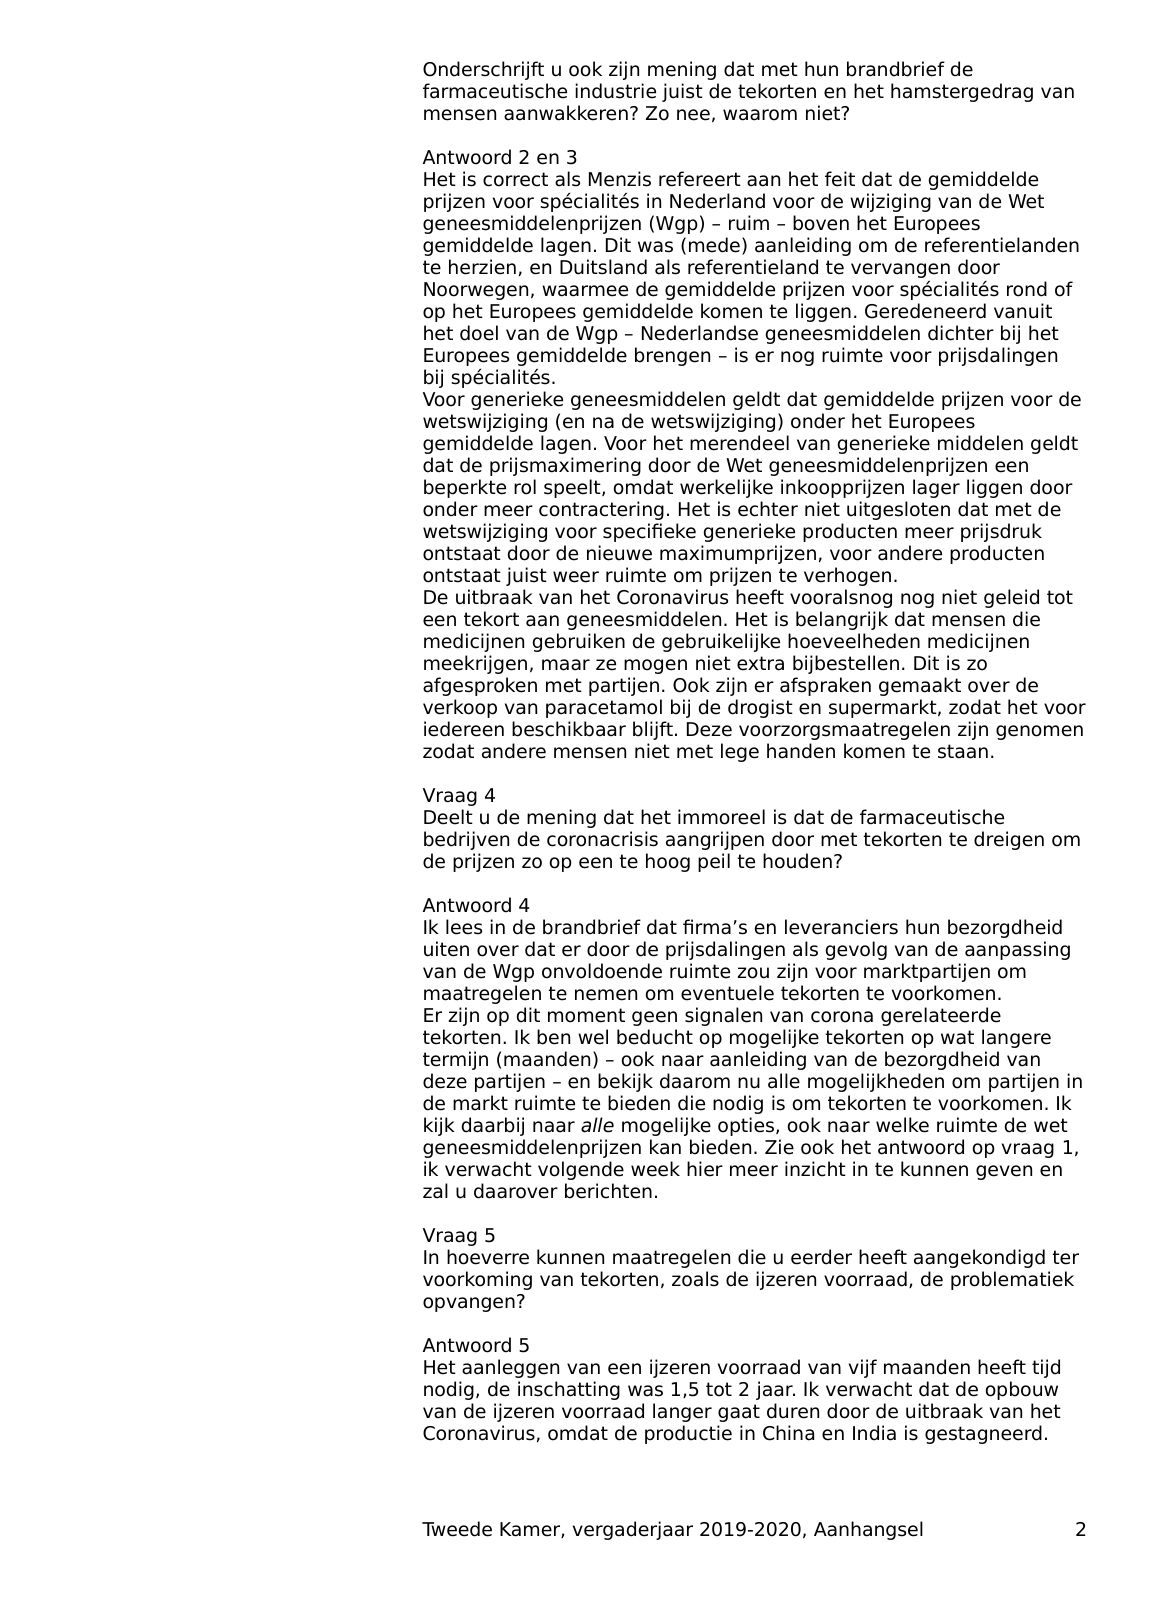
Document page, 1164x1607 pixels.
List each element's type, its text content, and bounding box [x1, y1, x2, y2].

text Het aanleggen van een ijzeren voorraad van vijf maanden heeft tijd nodig, de inschatting was 1,5 tot 2 jaar. Ik verwacht dat de opbouw van de ijzeren voorraad langer gaat duren door de uitbraak van het Coronavirus, omdat de productie in China en India is gestagneerd. [422, 1357, 1087, 1445]
text Antwoord 5 [422, 1335, 1087, 1357]
text Ik lees in de brandbrief dat firma’s en leveranciers hun bezorgdheid uiten over dat er door de prijsdalingen als gevolg van de aanpassing van de Wgp onvoldoende ruimte zou zijn voor marktpartijen om maatregelen te nemen om eventuele tekorten te voorkomen. [422, 917, 1087, 1005]
text De uitbraak van het Coronavirus heeft vooralsnog nog niet geleid tot een tekort aan geneesmiddelen. Het is belangrijk dat mensen die medicijnen gebruiken de gebruikelijke hoeveelheden medicijnen meekrijgen, maar ze mogen niet extra bijbestellen. Dit is zo afgesproken met partijen. Ook zijn er afspraken gemaakt over de verkoop van paracetamol bij de drogist en supermarkt, zodat het voor iedereen beschikbaar blijft. Deze voorzorgsmaatregelen zijn genomen zodat andere mensen niet met lege handen komen te staan. [422, 587, 1087, 763]
text Vraag 4 [422, 785, 1087, 807]
text Het is correct als Menzis refereert aan het feit dat de gemiddelde prijzen voor spécialités in Nederland voor de wijziging van de Wet geneesmiddelenprijzen (Wgp) – ruim – boven het Europees gemiddelde lagen. Dit was (mede) aanleiding om de referentielanden te herzien, en Duitsland als referentieland te vervangen door Noorwegen, waarmee de gemiddelde prijzen voor spécialités rond of op het Europees gemiddelde komen te liggen. Geredeneerd vanuit het doel van de Wgp – Nederlandse geneesmiddelen dichter bij het Europees gemiddelde brengen – is er nog ruimte voor prijsdalingen bij spécialités. [422, 169, 1087, 389]
text Voor generieke geneesmiddelen geldt dat gemiddelde prijzen voor de wetswijziging (en na de wetswijziging) onder het Europees gemiddelde lagen. Voor het merendeel van generieke middelen geldt dat de prijsmaximering door de Wet geneesmiddelenprijzen een beperkte rol speelt, omdat werkelijke inkoopprijzen lager liggen door onder meer contractering. Het is echter niet uitgesloten dat met de wetswijziging voor specifieke generieke producten meer prijsdruk ontstaat door de nieuwe maximumprijzen, voor andere producten ontstaat juist weer ruimte om prijzen te verhogen. [422, 389, 1087, 587]
text Onderschrijft u ook zijn mening dat met hun brandbrief de farmaceutische industrie juist de tekorten en het hamstergedrag van mensen aanwakkeren? Zo nee, waarom niet? [422, 59, 1087, 125]
text Er zijn op dit moment geen signalen van corona gerelateerde tekorten. Ik ben wel beducht op mogelijke tekorten op wat langere termijn (maanden) – ook naar aanleiding van de bezorgdheid van deze partijen – en bekijk daarom nu alle mogelijkheden om partijen in de markt ruimte te bieden die nodig is om tekorten te voorkomen. Ik kijk daarbij naar alle mogelijke opties, ook naar welke ruimte de wet geneesmiddelenprijzen kan bieden. Zie ook het antwoord op vraag 1, ik verwacht volgende week hier meer inzicht in te kunnen geven en zal u daarover berichten. [422, 1005, 1087, 1203]
text Vraag 5 [422, 1225, 1087, 1247]
text Antwoord 2 en 3 [422, 147, 1087, 169]
text Deelt u de mening dat het immoreel is dat de farmaceutische bedrijven de coronacrisis aangrijpen door met tekorten te dreigen om de prijzen zo op een te hoog peil te houden? [422, 807, 1087, 873]
text Antwoord 4 [422, 895, 1087, 917]
text In hoeverre kunnen maatregelen die u eerder heeft aangekondigd ter voorkoming van tekorten, zoals de ijzeren voorraad, de problematiek opvangen? [422, 1247, 1087, 1313]
